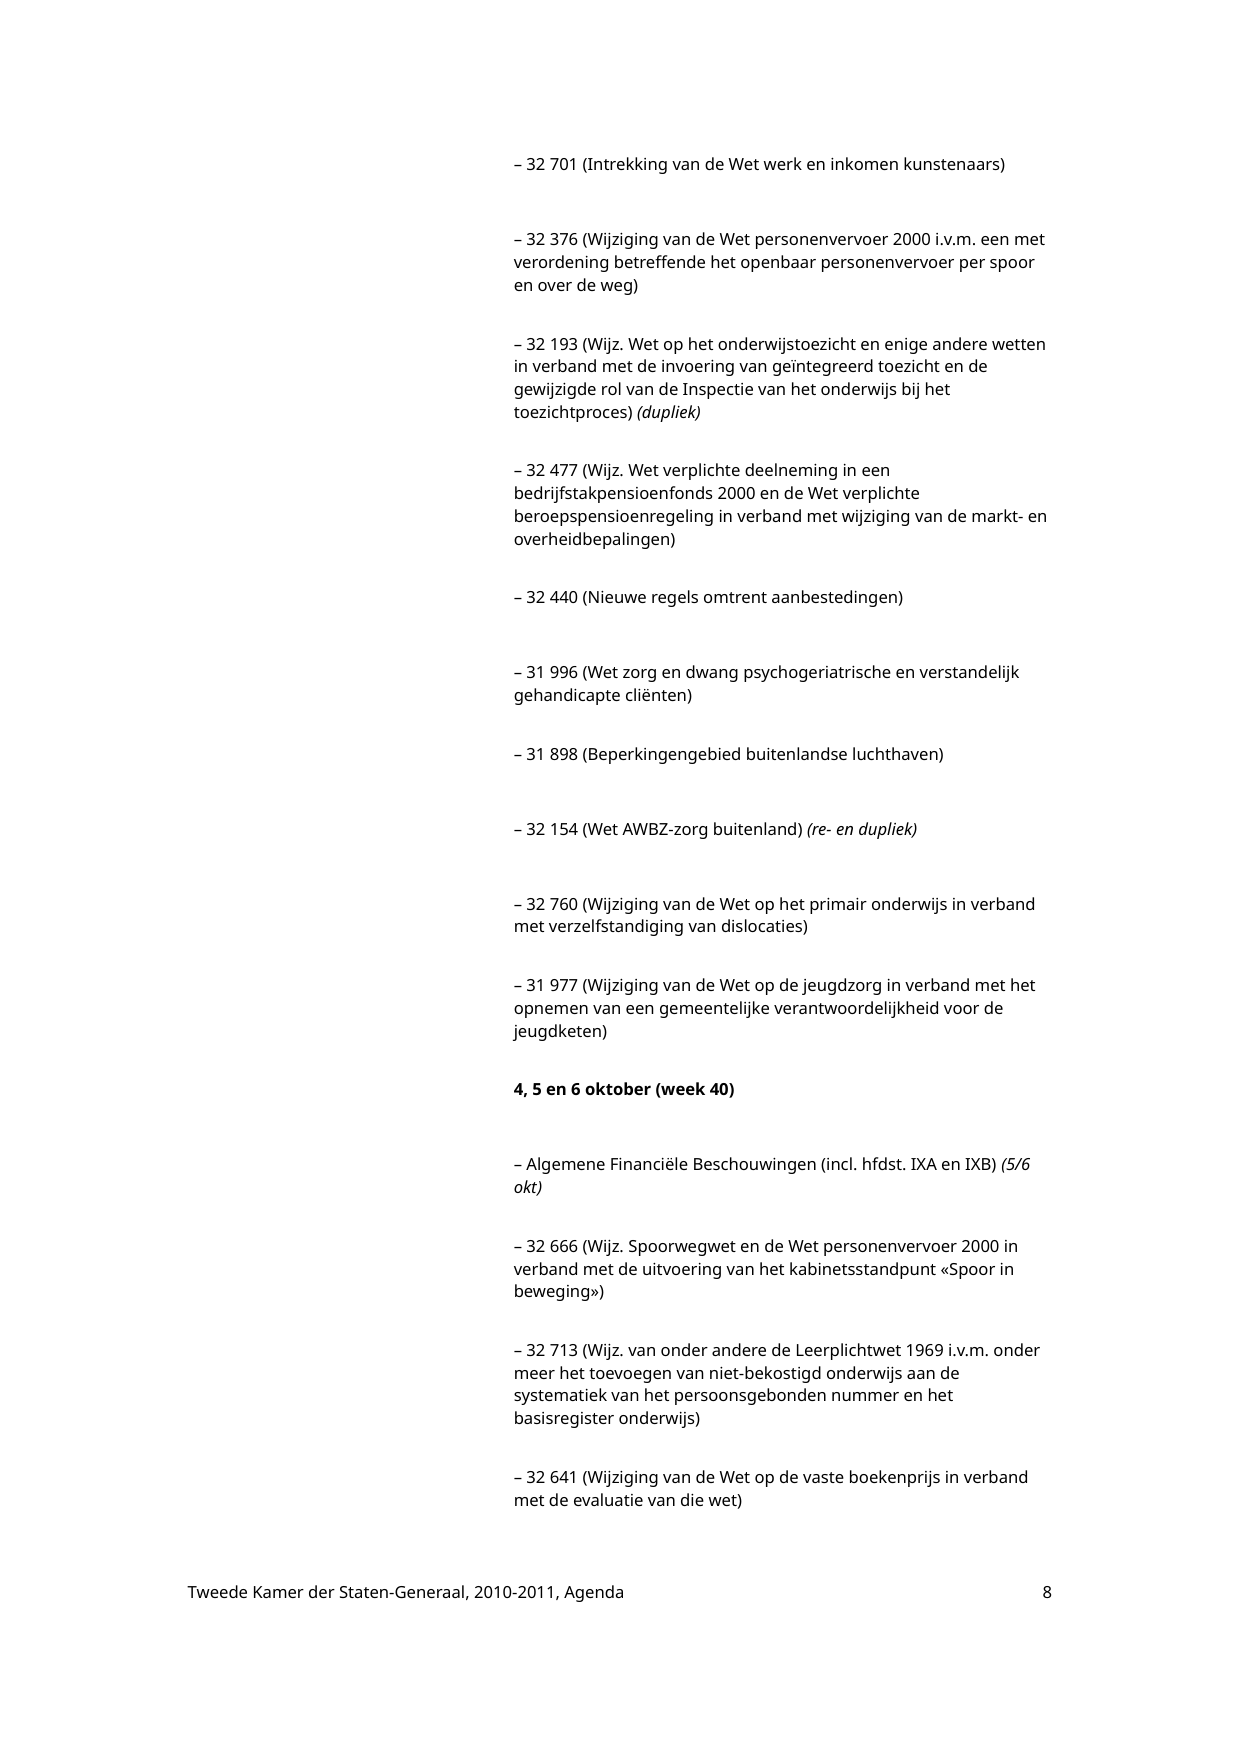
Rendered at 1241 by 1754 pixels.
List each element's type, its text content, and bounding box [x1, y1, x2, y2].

table_cell – 32 376 (Wijziging van de Wet personenvervoer 2000 i.v.m. een met verordening betreffende het openbaar personenvervoer per spoor en over de weg) [510, 225, 1053, 329]
table_cell [490, 889, 510, 971]
table_cell – 32 154 (Wet AWBZ-zorg buitenland) (re- en dupliek) [510, 814, 1053, 889]
table_cell [490, 1150, 510, 1231]
table_cell [490, 1231, 510, 1336]
table_cell – 32 193 (Wijz. Wet op het onderwijstoezicht en enige andere wetten in verband met de invoering van geïntegreerd toezicht en de gewijzigde rol van de Inspectie van het onderwijs bij het toezichtproces) (dupliek) [510, 329, 1053, 456]
table_cell – 32 477 (Wijz. Wet verplichte deelneming in een bedrijfstakpensioenfonds 2000 en de Wet verplichte beroepspensioenregeling in verband met wijziging van de markt- en overheidbepalingen) [510, 456, 1053, 583]
table_cell [188, 1150, 490, 1231]
table_cell [188, 658, 490, 739]
table_cell [490, 456, 510, 583]
table_cell [490, 583, 510, 658]
table_cell [188, 1336, 490, 1462]
table_cell [490, 1075, 510, 1150]
table_cell [490, 329, 510, 456]
table_cell [188, 150, 490, 225]
table_cell [188, 225, 490, 329]
table_cell – 31 898 (Beperkingengebied buitenlandse luchthaven) [510, 739, 1053, 814]
table_cell [188, 1231, 490, 1336]
table_cell – Algemene Financiële Beschouwingen (incl. hfdst. IXA en IXB) (5/6 okt) [510, 1150, 1053, 1231]
table_cell [188, 889, 490, 971]
table_cell – 32 666 (Wijz. Spoorwegwet en de Wet personenvervoer 2000 in verband met de uitvoering van het kabinetsstandpunt «Spoor in beweging») [510, 1231, 1053, 1336]
table_cell [188, 1463, 490, 1536]
table_cell [490, 658, 510, 739]
table_cell – 32 701 (Intrekking van de Wet werk en inkomen kunstenaars) [510, 150, 1053, 225]
table_cell [490, 1336, 510, 1462]
table_cell [490, 1463, 510, 1536]
table_cell – 31 977 (Wijziging van de Wet op de jeugdzorg in verband met het opnemen van een gemeentelijke verantwoordelijkheid voor de jeugdketen) [510, 971, 1053, 1075]
table_cell – 32 440 (Nieuwe regels omtrent aanbestedingen) [510, 583, 1053, 658]
table_cell [188, 1075, 490, 1150]
table_cell [188, 739, 490, 814]
table_cell 4, 5 en 6 oktober (week 40) [510, 1075, 1053, 1150]
table_cell [490, 814, 510, 889]
table_cell [188, 456, 490, 583]
table_cell – 32 641 (Wijziging van de Wet op de vaste boekenprijs in verband met de evaluatie van die wet) [510, 1463, 1053, 1536]
table_cell – 32 713 (Wijz. van onder andere de Leerplichtwet 1969 i.v.m. onder meer het toevoegen van niet-bekostigd onderwijs aan de systematiek van het persoonsgebonden nummer en het basisregister onderwijs) [510, 1336, 1053, 1462]
table_cell – 31 996 (Wet zorg en dwang psychogeriatrische en verstandelijk gehandicapte cliënten) [510, 658, 1053, 739]
table_cell [490, 150, 510, 225]
table_cell [188, 329, 490, 456]
table_cell [490, 225, 510, 329]
table_cell – 32 760 (Wijziging van de Wet op het primair onderwijs in verband met verzelfstandiging van dislocaties) [510, 889, 1053, 971]
table_cell [188, 814, 490, 889]
table_cell [188, 971, 490, 1075]
table_cell [490, 739, 510, 814]
table_cell [188, 583, 490, 658]
table_cell [490, 971, 510, 1075]
